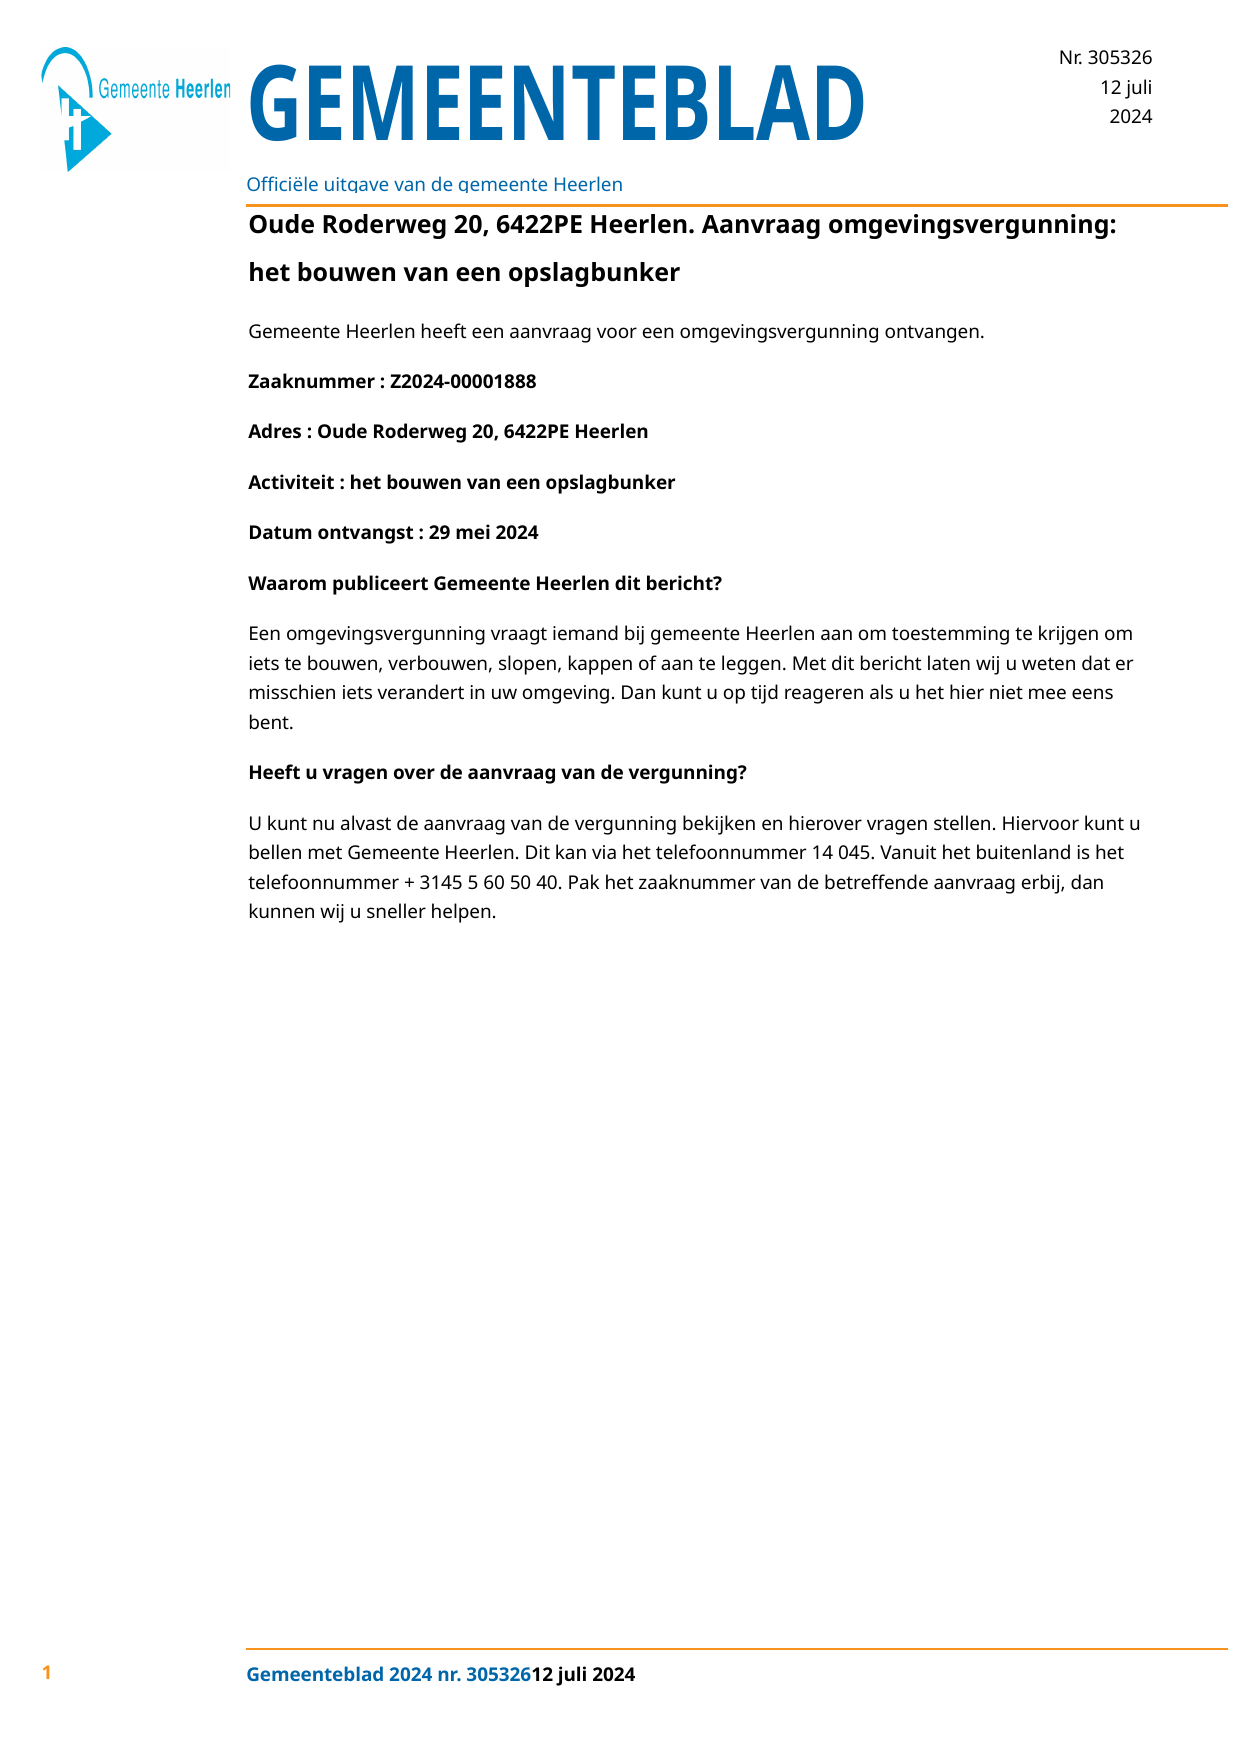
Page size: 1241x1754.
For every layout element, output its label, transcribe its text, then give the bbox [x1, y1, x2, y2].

text Gemeente Heerlen heeft een aanvraag voor een omgevingsvergunning ontvangen. [248, 318, 1152, 344]
text Adres : Oude Roderweg 20, 6422PE Heerlen [248, 419, 1152, 444]
text Activiteit : het bouwen van een opslagbunker [248, 469, 1152, 495]
text Oude Roderweg 20, 6422PE Heerlen. Aanvraag omgevingsvergunning: het bouwen van een opslagbunker [248, 207, 1152, 288]
text Een omgevingsvergunning vraagt iemand bij gemeente Heerlen aan om toestemming te krijgen om iets te bouwen, verbouwen, slopen, kappen of aan te leggen. Met dit bericht laten wij u weten dat er misschien iets verandert in uw omgeving. Dan kunt u op tijd reageren als u het hier niet mee eens bent. [248, 620, 1152, 735]
picture [41, 47, 231, 172]
picture [41, 47, 59, 70]
text Zaaknummer : Z2024-00001888 [248, 368, 1152, 394]
text U kunt nu alvast de aanvraag van de vergunning bekijken en hierover vragen stellen. Hiervoor kunt u bellen met Gemeente Heerlen. Dit kan via het telefoonnummer 14 045. Vanuit het buitenland is het telefoonnummer + 3145 5 60 50 40. Pak het zaaknummer van de betreffende aanvraag erbij, dan kunnen wij u sneller helpen. [248, 810, 1152, 924]
text Heeft u vragen over de aanvraag van de vergunning? [248, 759, 1152, 785]
text Datum ontvangst : 29 mei 2024 [248, 519, 1152, 545]
text Waarom publiceert Gemeente Heerlen dit bericht? [248, 570, 1152, 596]
